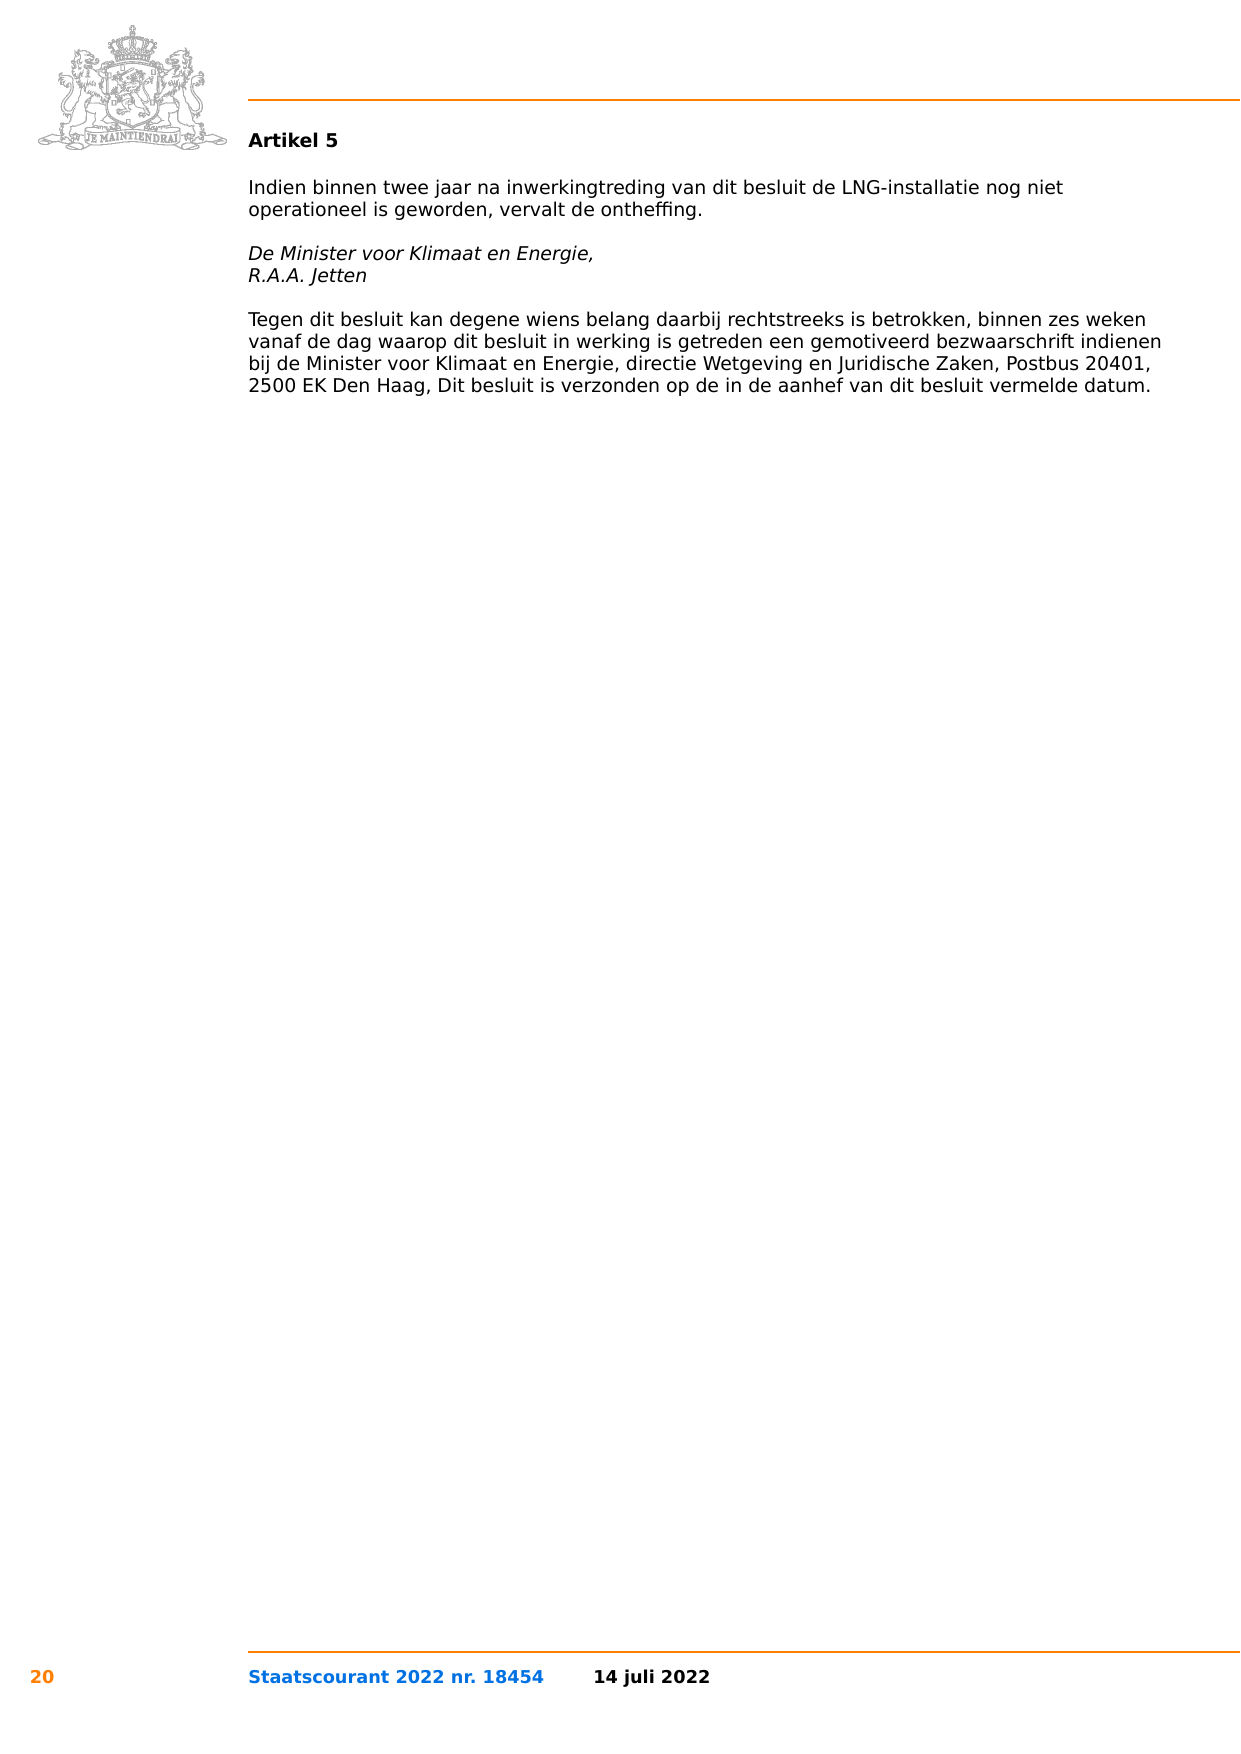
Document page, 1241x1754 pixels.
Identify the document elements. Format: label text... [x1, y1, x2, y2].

text Indien binnen twee jaar na inwerkingtreding van dit besluit de LNG-installatie nog niet operationeel is geworden, vervalt de ontheffing. [248, 177, 1163, 221]
subtitle Artikel 5 [248, 130, 1163, 152]
picture [38, 25, 227, 150]
text De Minister voor Klimaat en Energie, R.A.A. Jetten [248, 243, 1163, 287]
text Tegen dit besluit kan degene wiens belang daarbij rechtstreeks is betrokken, binnen zes weken vanaf de dag waarop dit besluit in werking is getreden een gemotiveerd bezwaarschrift indienen bij de Minister voor Klimaat en Energie, directie Wetgeving en Juridische Zaken, Postbus 20401, 2500 EK Den Haag, Dit besluit is verzonden op de in de aanhef van dit besluit vermelde datum. [248, 308, 1163, 396]
